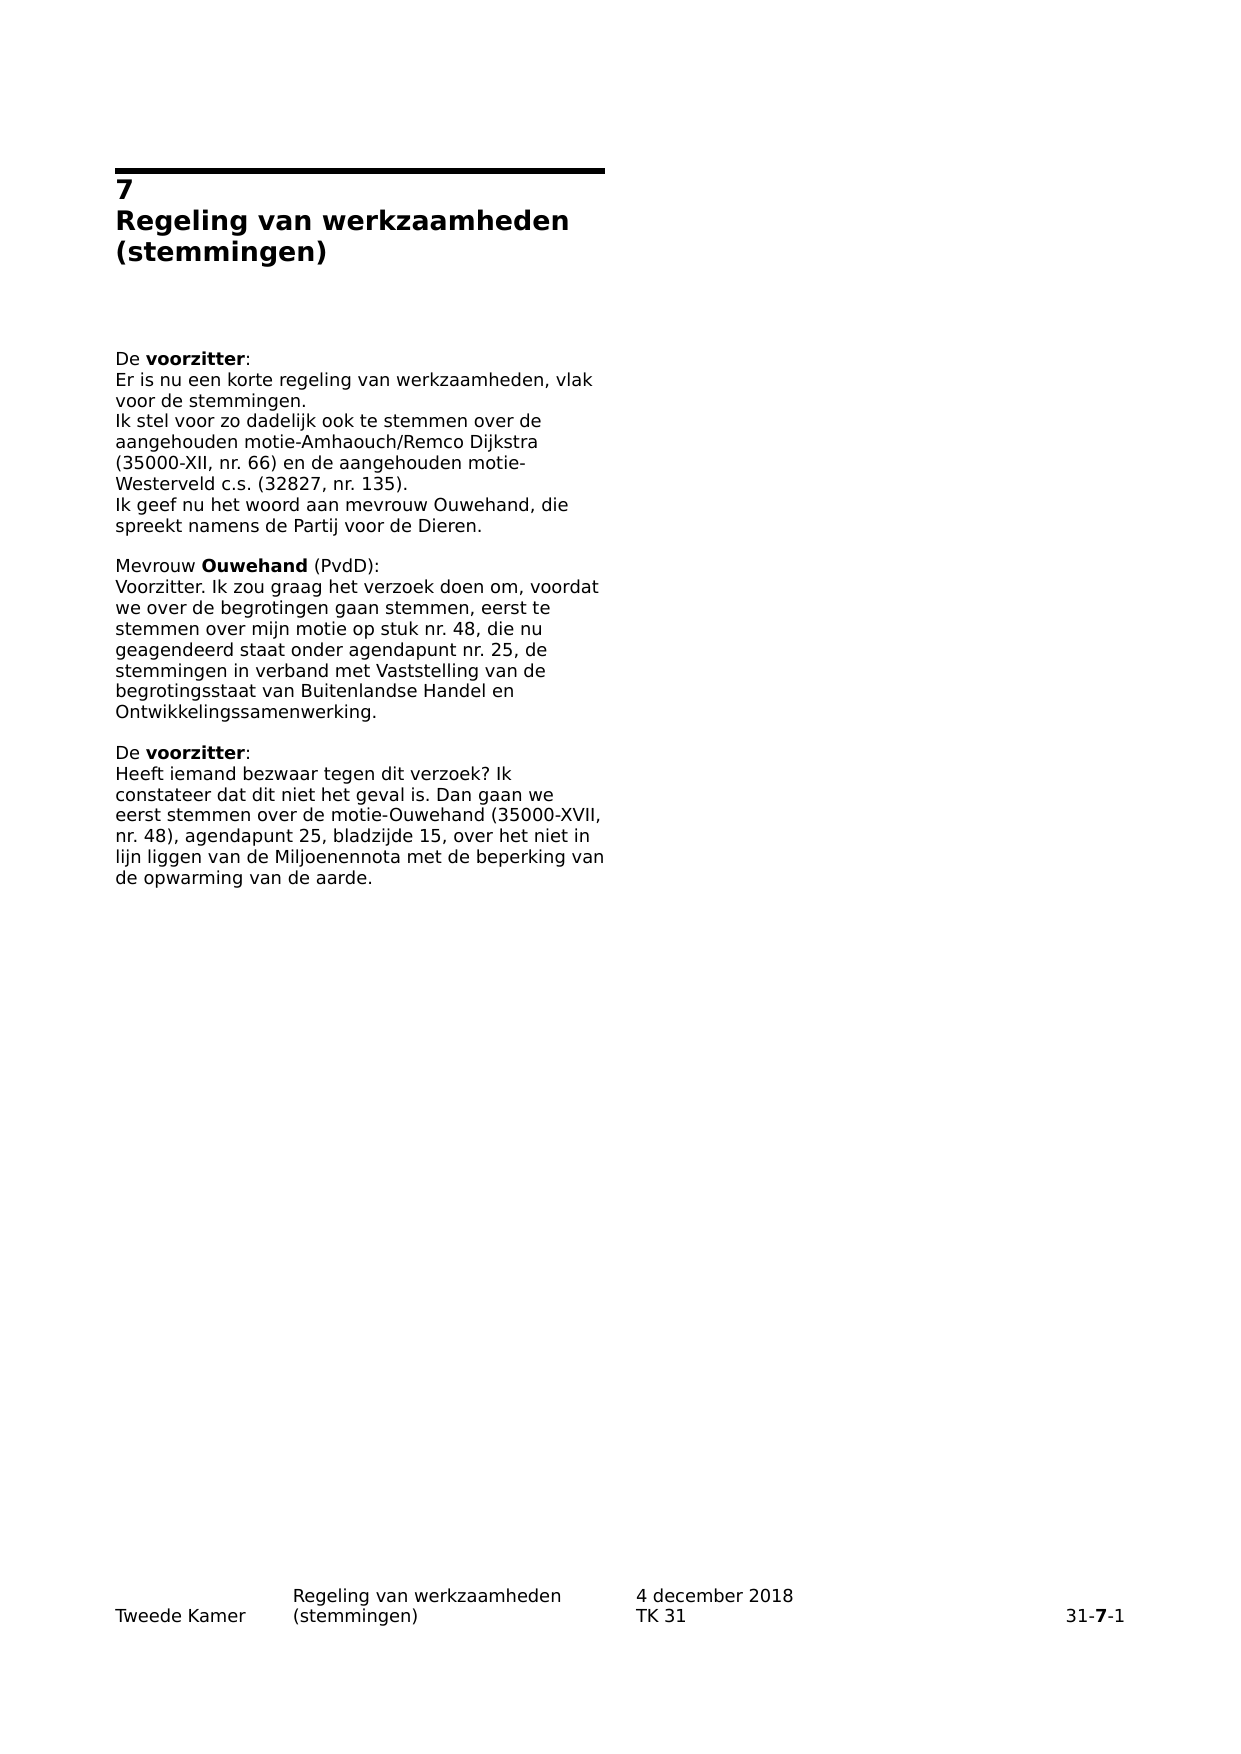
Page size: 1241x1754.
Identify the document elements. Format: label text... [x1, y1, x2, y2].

text Heeft iemand bezwaar tegen dit verzoek? Ik constateer dat dit niet het geval is. Dan gaan we eerst stemmen over de motie-Ouwehand (35000-XVII, nr. 48), agendapunt 25, bladzijde 15, over het niet in lijn liggen van de Miljoenennota met de beperking van de opwarming van de aarde. [115, 763, 605, 888]
text Mevrouw Ouwehand (PvdD): [115, 556, 605, 577]
text Voorzitter. Ik zou graag het verzoek doen om, voordat we over de begrotingen gaan stemmen, eerst te stemmen over mijn motie op stuk nr. 48, die nu geagendeerd staat onder agendapunt nr. 25, de stemmingen in verband met Vaststelling van de begrotingsstaat van Buitenlandse Handel en Ontwikkelingssamenwerking. [115, 577, 605, 723]
text Ik geef nu het woord aan mevrouw Ouwehand, die spreekt namens de Partij voor de Dieren. [115, 494, 605, 536]
title 7 Regeling van werkzaamheden (stemmingen) [115, 174, 605, 268]
text Ik stel voor zo dadelijk ook te stemmen over de aangehouden motie-Amhaouch/Remco Dijkstra (35000-XII, nr. 66) en de aangehouden motie-Westerveld c.s. (32827, nr. 135). [115, 411, 605, 494]
text Er is nu een korte regeling van werkzaamheden, vlak voor de stemmingen. [115, 369, 605, 411]
text De voorzitter: [115, 349, 605, 369]
text De voorzitter: [115, 743, 605, 763]
